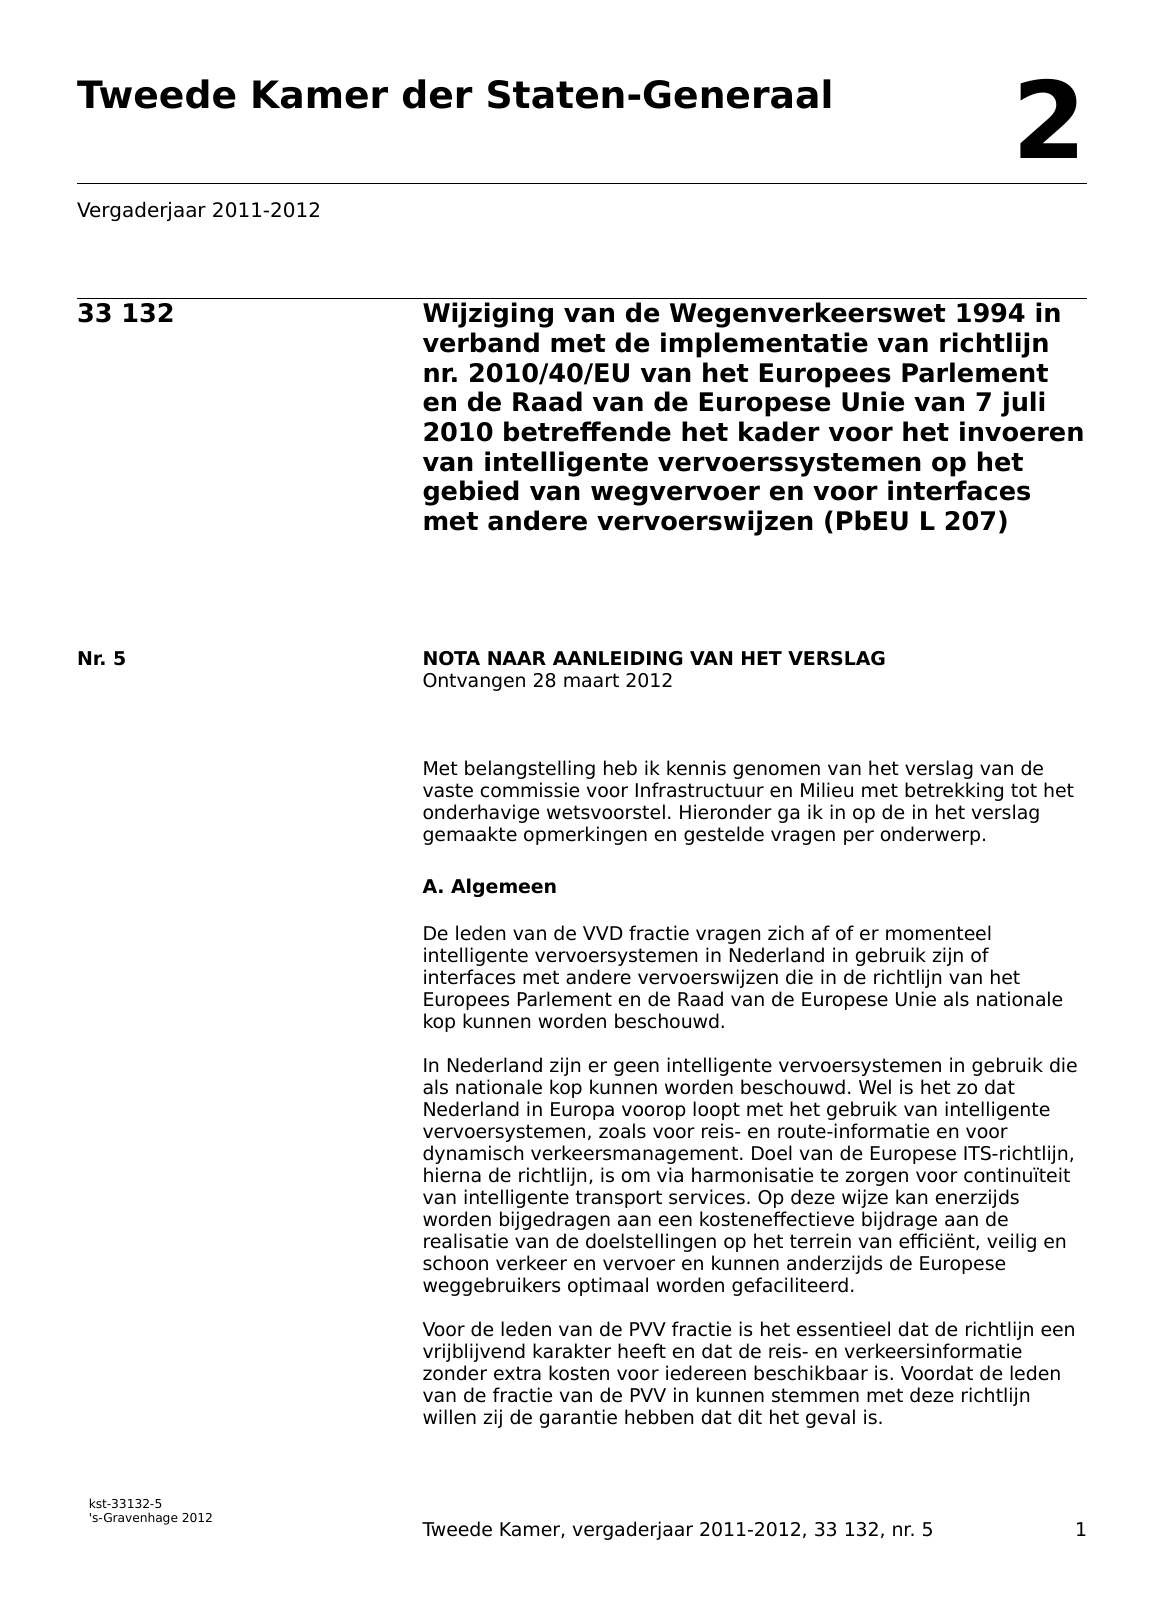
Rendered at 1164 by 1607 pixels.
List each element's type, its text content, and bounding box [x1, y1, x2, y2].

text De leden van de VVD fractie vragen zich af of er momenteel intelligente vervoersystemen in Nederland in gebruik zijn of interfaces met andere vervoerswijzen die in de richtlijn van het Europees Parlement en de Raad van de Europese Unie als nationale kop kunnen worden beschouwd. [422, 923, 1087, 1033]
subtitle 33 132 Wijziging van de Wegenverkeerswet 1994 in verband met de implementatie van richtlijn nr. 2010/40/EU van het Europees Parlement en de Raad van de Europese Unie van 7 juli 2010 betreffende het kader voor het invoeren van intelligente vervoerssystemen op het gebied van wegvervoer en voor interfaces met andere vervoerswijzen (PbEU L 207) [77, 299, 1087, 536]
text 's-Gravenhage 2012 [88, 1511, 323, 1525]
subtitle Nr. 5 NOTA NAAR AANLEIDING VAN HET VERSLAG [77, 647, 1087, 669]
text Met belangstelling heb ik kennis genomen van het verslag van de vaste commissie voor Infrastructuur en Milieu met betrekking tot het onderhavige wetsvoorstel. Hieronder ga ik in op de in het verslag gemaakte opmerkingen en gestelde vragen per onderwerp. [422, 758, 1087, 846]
text Ontvangen 28 maart 2012 [422, 669, 1087, 691]
table_cell Vergaderjaar 2011-2012 [77, 184, 1087, 298]
text kst-33132-5 [88, 1497, 323, 1511]
subtitle A. Algemeen [422, 876, 1087, 898]
text Voor de leden van de PVV fractie is het essentieel dat de richtlijn een vrijblijvend karakter heeft en dat de reis- en verkeersinformatie zonder extra kosten voor iedereen beschikbaar is. Voordat de leden van de fractie van de PVV in kunnen stemmen met deze richtlijn willen zij de garantie hebben dat dit het geval is. [422, 1319, 1087, 1429]
table_header Tweede Kamer der Staten-Generaal [77, 59, 886, 183]
text In Nederland zijn er geen intelligente vervoersystemen in gebruik die als nationale kop kunnen worden beschouwd. Wel is het zo dat Nederland in Europa voorop loopt met het gebruik van intelligente vervoersystemen, zoals voor reis- en route-informatie en voor dynamisch verkeersmanagement. Doel van de Europese ITS-richtlijn, hierna de richtlijn, is om via harmonisatie te zorgen voor continuïteit van intelligente transport services. Op deze wijze kan enerzijds worden bijgedragen aan een kosteneffectieve bijdrage aan de realisatie van de doelstellingen op het terrein van efficiënt, veilig en schoon verkeer en vervoer en kunnen anderzijds de Europese weggebruikers optimaal worden gefaciliteerd. [422, 1055, 1087, 1297]
table_header 2 [886, 59, 1087, 183]
